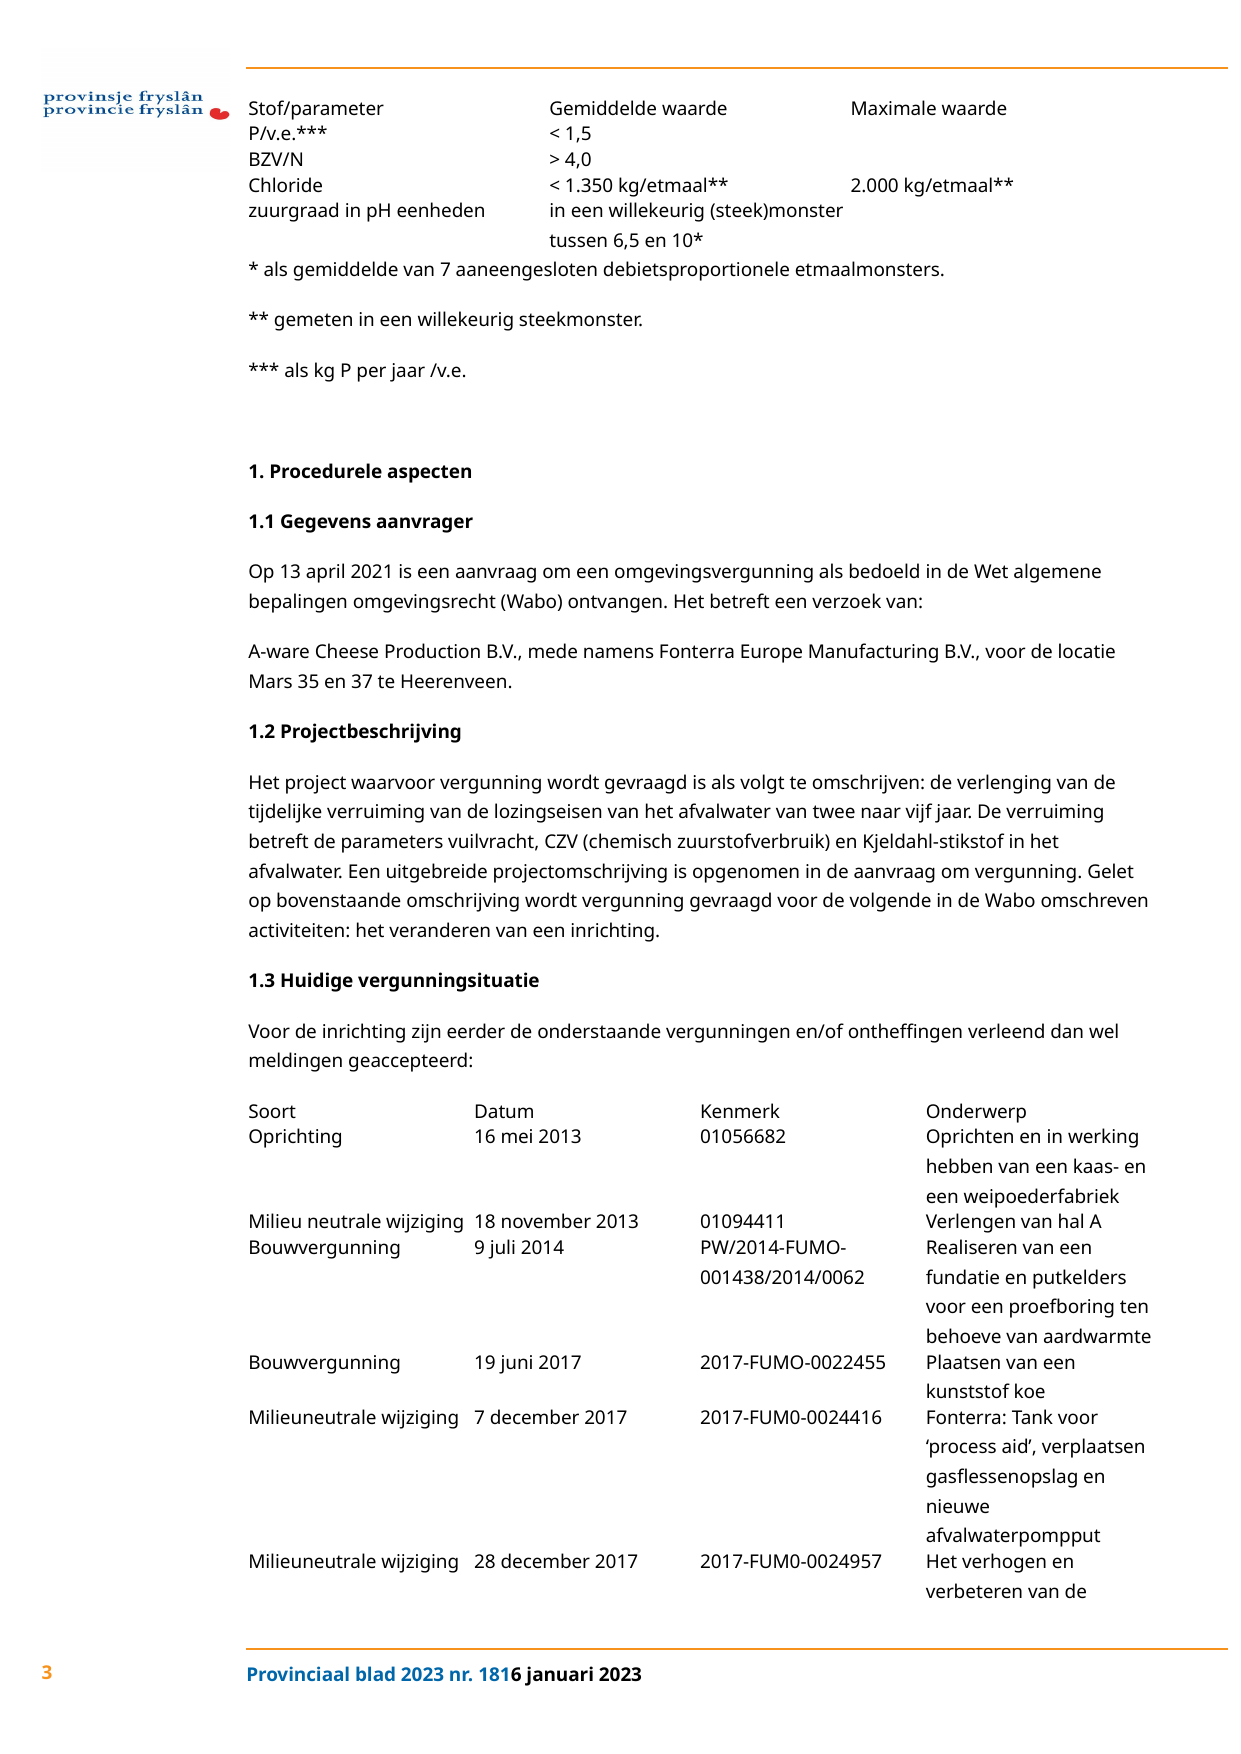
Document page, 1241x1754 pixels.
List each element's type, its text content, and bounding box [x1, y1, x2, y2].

text *** als kg P per jaar /v.e. [248, 357, 1152, 383]
table_cell 9 juli 2014 [474, 1234, 700, 1349]
table_cell Realiseren van een fundatie en putkelders voor een proefboring ten behoeve van aardwarmte [926, 1234, 1152, 1349]
table_cell [850, 198, 1152, 253]
table_cell > 4,0 [549, 146, 850, 172]
text Voor de inrichting zijn eerder de onderstaande vergunningen en/of ontheffingen verleend dan wel meldingen geaccepteerd: [248, 1018, 1152, 1073]
table_cell [850, 121, 1152, 146]
table_cell Chloride [248, 172, 549, 198]
table_cell [850, 146, 1152, 172]
table_header Maximale waarde [850, 95, 1152, 121]
table_header Kenmerk [700, 1098, 926, 1124]
table_cell Fonterra: Tank voor ‘process aid’, verplaatsen gasflessenopslag en nieuwe afvalwaterpompput [926, 1404, 1152, 1548]
table_cell BZV/N [248, 146, 549, 172]
table_cell 19 juni 2017 [474, 1349, 700, 1404]
text Op 13 april 2021 is een aanvraag om een omgevingsvergunning als bedoeld in de Wet algemene bepalingen omgevingsrecht (Wabo) ontvangen. Het betreft een verzoek van: [248, 559, 1152, 614]
table_cell Milieuneutrale wijziging [248, 1404, 474, 1548]
table_cell 7 december 2017 [474, 1404, 700, 1548]
text 1.2 Projectbeschrijving [248, 719, 1152, 744]
table_cell zuurgraad in pH eenheden [248, 198, 549, 253]
picture [41, 47, 231, 172]
table_cell P/v.e.*** [248, 121, 549, 146]
table_cell Plaatsen van een kunststof koe [926, 1349, 1152, 1404]
table_cell Verlengen van hal A [926, 1209, 1152, 1234]
text A-ware Cheese Production B.V., mede namens Fonterra Europe Manufacturing B.V., voor de locatie Mars 35 en 37 te Heerenveen. [248, 639, 1152, 694]
text 1. Procedurele aspecten [248, 458, 1152, 484]
table_cell 2017-FUM0-0024957 [700, 1548, 926, 1603]
text ** gemeten in een willekeurig steekmonster. [248, 307, 1152, 332]
table_cell Bouwvergunning [248, 1349, 474, 1404]
table_header Stof/parameter [248, 95, 549, 121]
table_cell Het verhogen en verbeteren van de [926, 1548, 1152, 1603]
table_cell 2.000 kg/etmaal** [850, 172, 1152, 198]
text Het project waarvoor vergunning wordt gevraagd is als volgt te omschrijven: de verlenging van de tijdelijke verruiming van de lozingseisen van het afvalwater van twee naar vijf jaar. De verruiming betreft de parameters vuilvracht, CZV (chemisch zuurstofverbruik) en Kjeldahl-stikstof in het afvalwater. Een uitgebreide projectomschrijving is opgenomen in de aanvraag om vergunning. Gelet op bovenstaande omschrijving wordt vergunning gevraagd voor de volgende in de Wabo omschreven activiteiten: het veranderen van een inrichting. [248, 769, 1152, 943]
text 1.3 Huidige vergunningsituatie [248, 967, 1152, 993]
table_cell < 1,5 [549, 121, 850, 146]
table_cell Oprichting [248, 1124, 474, 1209]
table_cell Oprichten en in werking hebben van een kaas- en een weipoederfabriek [926, 1124, 1152, 1209]
table_cell Bouwvergunning [248, 1234, 474, 1349]
table_cell 01094411 [700, 1209, 926, 1234]
table_header Onderwerp [926, 1098, 1152, 1124]
table_header Soort [248, 1098, 474, 1124]
table_header Datum [474, 1098, 700, 1124]
table_cell 16 mei 2013 [474, 1124, 700, 1209]
table_cell Milieu neutrale wijziging [248, 1209, 474, 1234]
table_cell < 1.350 kg/etmaal** [549, 172, 850, 198]
table_cell 28 december 2017 [474, 1548, 700, 1603]
text 1.1 Gegevens aanvrager [248, 508, 1152, 534]
table_cell Milieuneutrale wijziging [248, 1548, 474, 1603]
table_cell 2017-FUMO-0022455 [700, 1349, 926, 1404]
table_header Gemiddelde waarde [549, 95, 850, 121]
table_cell 18 november 2013 [474, 1209, 700, 1234]
text * als gemiddelde van 7 aaneengesloten debietsproportionele etmaalmonsters. [248, 256, 1152, 282]
table_cell 01056682 [700, 1124, 926, 1209]
table_cell 2017-FUM0-0024416 [700, 1404, 926, 1548]
table_cell PW/2014-FUMO-001438/2014/0062 [700, 1234, 926, 1349]
table_cell in een willekeurig (steek)monster tussen 6,5 en 10* [549, 198, 850, 253]
